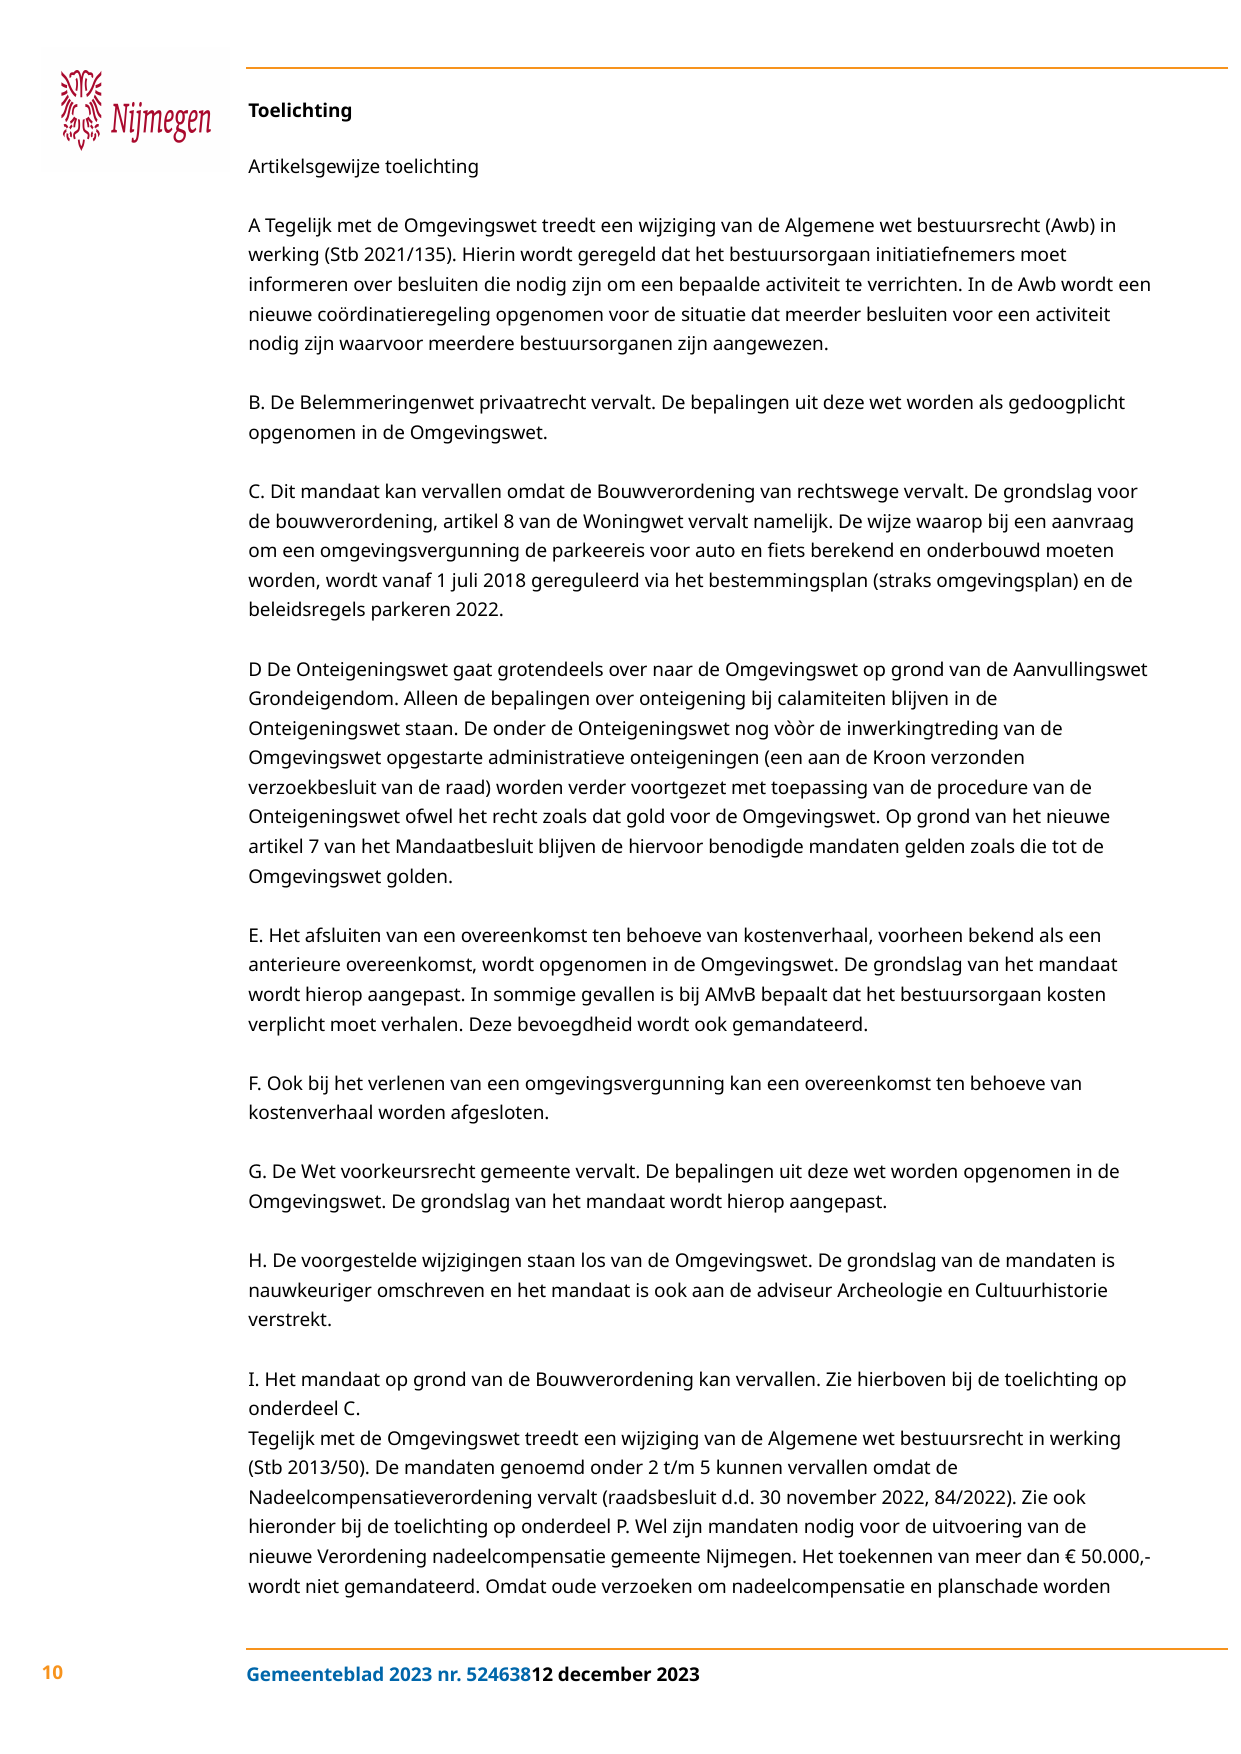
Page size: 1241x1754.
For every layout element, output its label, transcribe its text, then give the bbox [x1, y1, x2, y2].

text Toelichting [248, 95, 1152, 123]
text Tegelijk met de Omgevingswet treedt een wijziging van de Algemene wet bestuursrecht in werking (Stb 2013/50). De mandaten genoemd onder 2 t/m 5 kunnen vervallen omdat de Nadeelcompensatieverordening vervalt (raadsbesluit d.d. 30 november 2022, 84/2022). Zie ook hieronder bij de toelichting op onderdeel P. Wel zijn mandaten nodig voor de uitvoering van de nieuwe Verordening nadeelcompensatie gemeente Nijmegen. Het toekennen van meer dan € 50.000,- wordt niet gemandateerd. Omdat oude verzoeken om nadeelcompensatie en planschade worden [248, 1425, 1152, 1599]
picture [41, 47, 231, 172]
text Artikelsgewijze toelichting [248, 153, 1152, 179]
text C. Dit mandaat kan vervallen omdat de Bouwverordening van rechtswege vervalt. De grondslag voor de bouwverordening, artikel 8 van de Woningwet vervalt namelijk. De wijze waarop bij een aanvraag om een omgevingsvergunning de parkeereis voor auto en fiets berekend en onderbouwd moeten worden, wordt vanaf 1 juli 2018 gereguleerd via het bestemmingsplan (straks omgevingsplan) en de beleidsregels parkeren 2022. [248, 478, 1152, 622]
text D De Onteigeningswet gaat grotendeels over naar de Omgevingswet op grond van de Aanvullingswet Grondeigendom. Alleen de bepalingen over onteigening bij calamiteiten blijven in de Onteigeningswet staan. De onder de Onteigeningswet nog vòòr de inwerkingtreding van de Omgevingswet opgestarte administratieve onteigeningen (een aan de Kroon verzonden verzoekbesluit van de raad) worden verder voortgezet met toepassing van de procedure van de Onteigeningswet ofwel het recht zoals dat gold voor de Omgevingswet. Op grond van het nieuwe artikel 7 van het Mandaatbesluit blijven de hiervoor benodigde mandaten gelden zoals die tot de Omgevingswet golden. [248, 656, 1152, 889]
text E. Het afsluiten van een overeenkomst ten behoeve van kostenverhaal, voorheen bekend als een anterieure overeenkomst, wordt opgenomen in de Omgevingswet. De grondslag van het mandaat wordt hierop aangepast. In sommige gevallen is bij AMvB bepaalt dat het bestuursorgaan kosten verplicht moet verhalen. Deze bevoegdheid wordt ook gemandateerd. [248, 922, 1152, 1037]
text G. De Wet voorkeursrecht gemeente vervalt. De bepalingen uit deze wet worden opgenomen in de Omgevingswet. De grondslag van het mandaat wordt hierop aangepast. [248, 1159, 1152, 1214]
text A Tegelijk met de Omgevingswet treedt een wijziging van de Algemene wet bestuursrecht (Awb) in werking (Stb 2021/135). Hierin wordt geregeld dat het bestuursorgaan initiatiefnemers moet informeren over besluiten die nodig zijn om een bepaalde activiteit te verrichten. In de Awb wordt een nieuwe coördinatieregeling opgenomen voor de situatie dat meerder besluiten voor een activiteit nodig zijn waarvoor meerdere bestuursorganen zijn aangewezen. [248, 212, 1152, 356]
text F. Ook bij het verlenen van een omgevingsvergunning kan een overeenkomst ten behoeve van kostenverhaal worden afgesloten. [248, 1070, 1152, 1125]
text H. De voorgestelde wijzigingen staan los van de Omgevingswet. De grondslag van de mandaten is nauwkeuriger omschreven en het mandaat is ook aan de adviseur Archeologie en Cultuurhistorie verstrekt. [248, 1247, 1152, 1332]
text B. De Belemmeringenwet privaatrecht vervalt. De bepalingen uit deze wet worden als gedoogplicht opgenomen in de Omgevingswet. [248, 389, 1152, 445]
text I. Het mandaat op grond van de Bouwverordening kan vervallen. Zie hierboven bij de toelichting op onderdeel C. [248, 1366, 1152, 1421]
